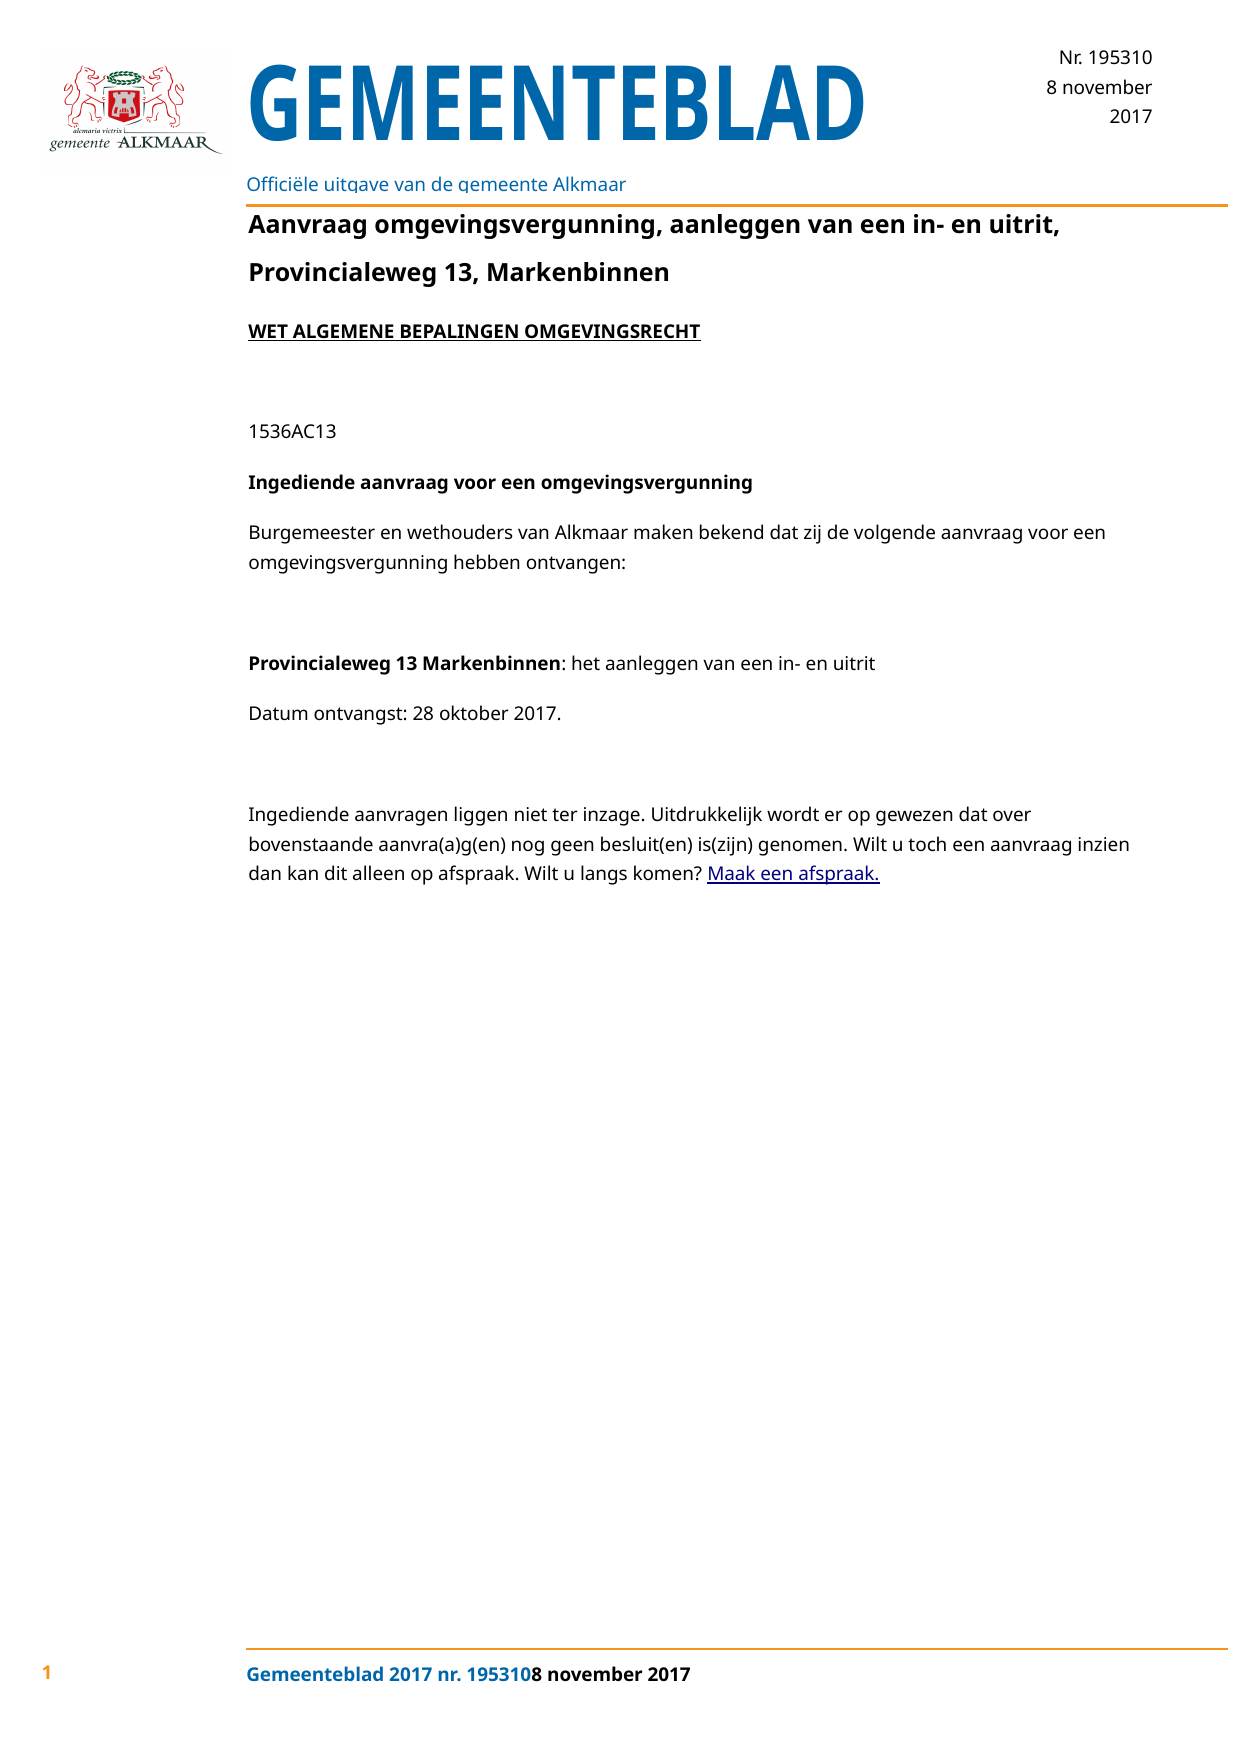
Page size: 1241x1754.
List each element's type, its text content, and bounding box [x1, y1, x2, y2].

text Aanvraag omgevingsvergunning, aanleggen van een in- en uitrit, Provincialeweg 13, Markenbinnen [248, 207, 1152, 288]
text Burgemeester en wethouders van Alkmaar maken bekend dat zij de volgende aanvraag voor een omgevingsvergunning hebben ontvangen: [248, 519, 1152, 575]
text Ingediende aanvraag voor een omgevingsvergunning [248, 469, 1152, 495]
text Datum ontvangst: 28 oktober 2017. [248, 700, 1152, 726]
text WET ALGEMENE BEPALINGEN OMGEVINGSRECHT [248, 318, 1152, 344]
picture [41, 47, 231, 172]
text 1536AC13 [248, 419, 1152, 444]
text Provincialeweg 13 Markenbinnen: het aanleggen van een in- en uitrit [248, 650, 1152, 676]
text Ingediende aanvragen liggen niet ter inzage. Uitdrukkelijk wordt er op gewezen dat over bovenstaande aanvra(a)g(en) nog geen besluit(en) is(zijn) genomen. Wilt u toch een aanvraag inzien dan kan dit alleen op afspraak. Wilt u langs komen? Maak een afspraak. [248, 801, 1152, 886]
